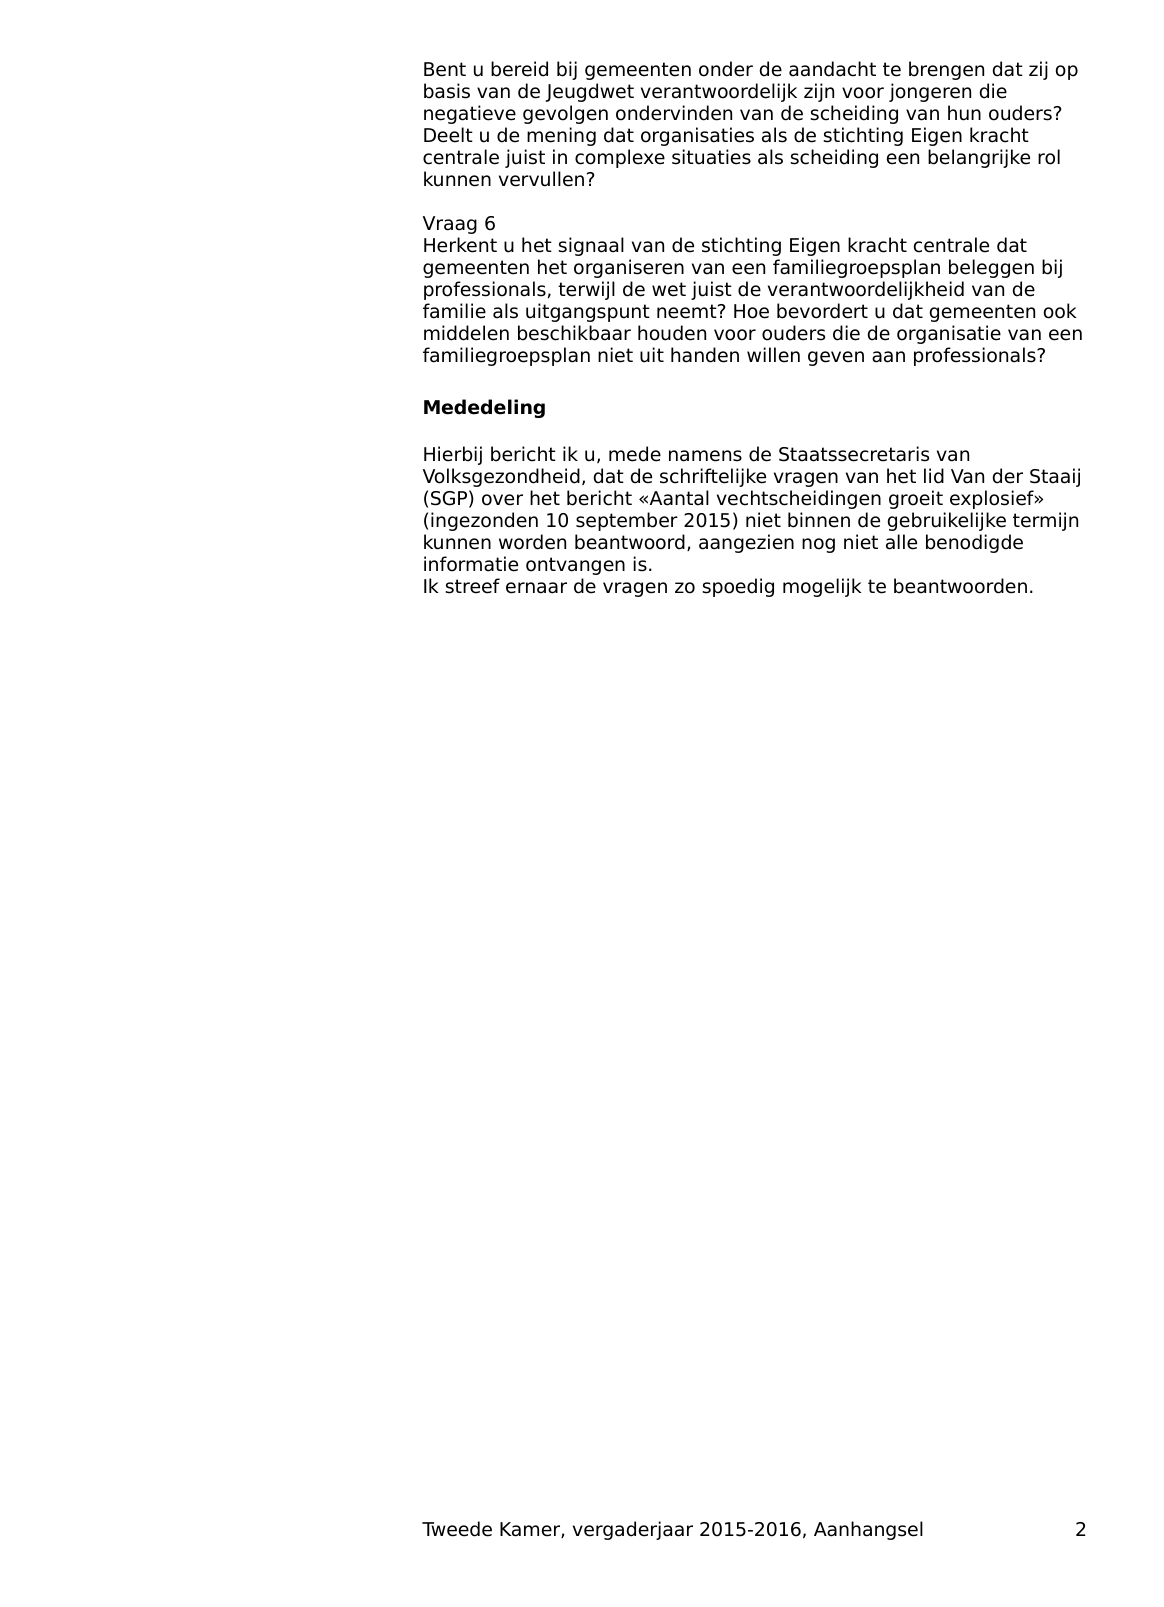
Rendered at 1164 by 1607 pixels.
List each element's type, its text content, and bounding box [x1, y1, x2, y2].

text Hierbij bericht ik u, mede namens de Staatssecretaris van Volksgezondheid, dat de schriftelijke vragen van het lid Van der Staaij (SGP) over het bericht «Aantal vechtscheidingen groeit explosief» (ingezonden 10 september 2015) niet binnen de gebruikelijke termijn kunnen worden beantwoord, aangezien nog niet alle benodigde informatie ontvangen is. [422, 444, 1087, 576]
text Ik streef ernaar de vragen zo spoedig mogelijk te beantwoorden. [422, 576, 1087, 598]
text Vraag 6 [422, 213, 1087, 235]
text Bent u bereid bij gemeenten onder de aandacht te brengen dat zij op basis van de Jeugdwet verantwoordelijk zijn voor jongeren die negatieve gevolgen ondervinden van de scheiding van hun ouders? Deelt u de mening dat organisaties als de stichting Eigen kracht centrale juist in complexe situaties als scheiding een belangrijke rol kunnen vervullen? [422, 59, 1087, 191]
subtitle Mededeling [422, 397, 1087, 419]
text Herkent u het signaal van de stichting Eigen kracht centrale dat gemeenten het organiseren van een familiegroepsplan beleggen bij professionals, terwijl de wet juist de verantwoordelijkheid van de familie als uitgangspunt neemt? Hoe bevordert u dat gemeenten ook middelen beschikbaar houden voor ouders die de organisatie van een familiegroepsplan niet uit handen willen geven aan professionals? [422, 235, 1087, 367]
